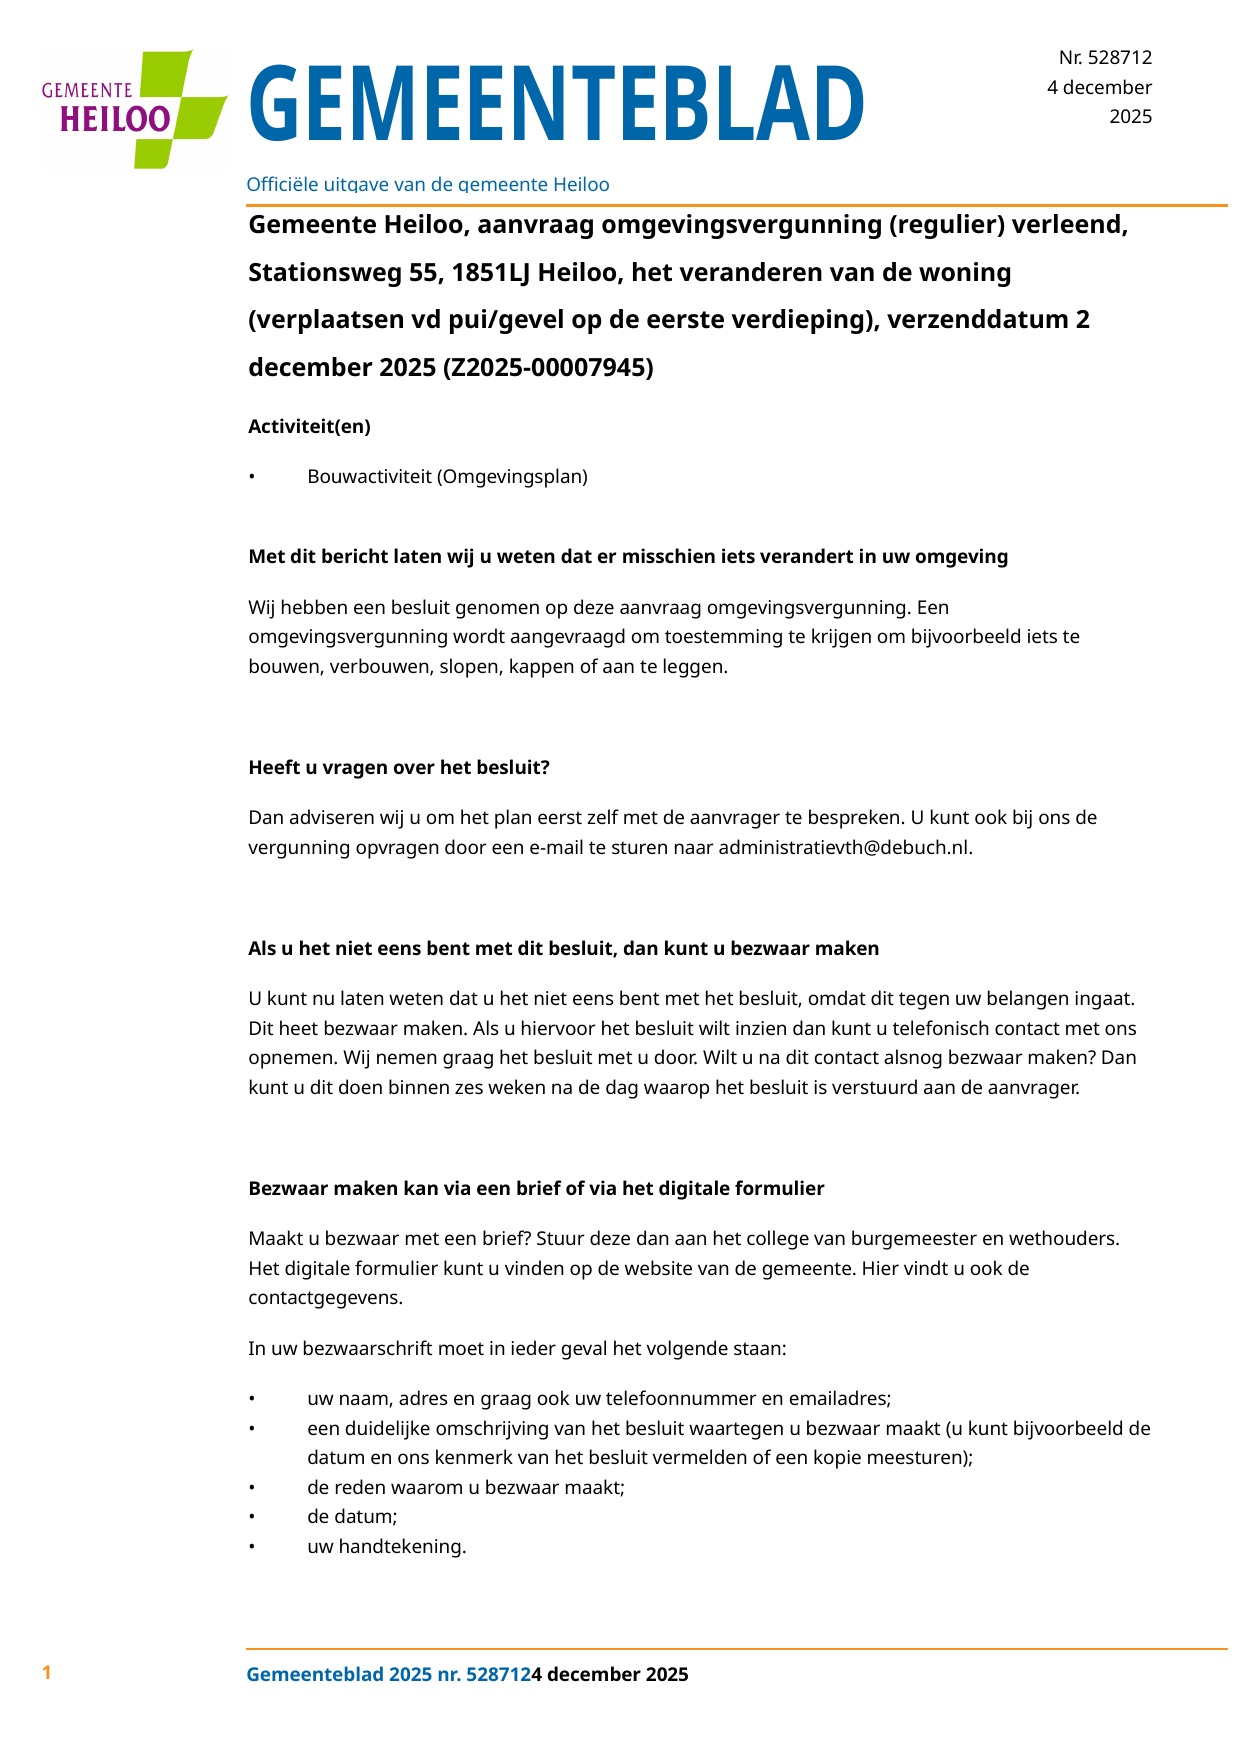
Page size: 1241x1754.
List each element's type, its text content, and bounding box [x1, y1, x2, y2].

list de reden waarom u bezwaar maakt; [248, 1474, 1152, 1500]
text Bezwaar maken kan via een brief of via het digitale formulier [248, 1175, 1152, 1201]
list een duidelijke omschrijving van het besluit waartegen u bezwaar maakt (u kunt bijvoorbeeld de datum en ons kenmerk van het besluit vermelden of een kopie meesturen); [248, 1415, 1152, 1470]
list uw naam, adres en graag ook uw telefoonnummer en emailadres; [248, 1385, 1152, 1411]
text Met dit bericht laten wij u weten dat er misschien iets verandert in uw omgeving [248, 543, 1152, 569]
text Maakt u bezwaar met een brief? Stuur deze dan aan het college van burgemeester en wethouders. Het digitale formulier kunt u vinden op de website van de gemeente. Hier vindt u ook de contactgegevens. [248, 1225, 1152, 1310]
text Heeft u vragen over het besluit? [248, 754, 1152, 780]
text Dan adviseren wij u om het plan eerst zelf met de aanvrager te bespreken. U kunt ook bij ons de vergunning opvragen door een e-mail te sturen naar administratievth@debuch.nl. [248, 804, 1152, 860]
picture [41, 47, 231, 172]
list de datum; [248, 1503, 1152, 1529]
text Als u het niet eens bent met dit besluit, dan kunt u bezwaar maken [248, 935, 1152, 961]
text Activiteit(en) [248, 413, 1152, 439]
list uw handtekening. [248, 1533, 1152, 1559]
text U kunt nu laten weten dat u het niet eens bent met het besluit, omdat dit tegen uw belangen ingaat. Dit heet bezwaar maken. Als u hiervoor het besluit wilt inzien dan kunt u telefonisch contact met ons opnemen. Wij nemen graag het besluit met u door. Wilt u na dit contact alsnog bezwaar maken? Dan kunt u dit doen binnen zes weken na de dag waarop het besluit is verstuurd aan de aanvrager. [248, 985, 1152, 1100]
text Wij hebben een besluit genomen op deze aanvraag omgevingsvergunning. Een omgevingsvergunning wordt aangevraagd om toestemming te krijgen om bijvoorbeeld iets te bouwen, verbouwen, slopen, kappen of aan te leggen. [248, 594, 1152, 679]
text Gemeente Heiloo, aanvraag omgevingsvergunning (regulier) verleend, Stationsweg 55, 1851LJ Heiloo, het veranderen van de woning (verplaatsen vd pui/gevel op de eerste verdieping), verzenddatum 2 december 2025 (Z2025-00007945) [248, 207, 1152, 384]
list Bouwactiviteit (Omgevingsplan) [248, 463, 1152, 489]
text In uw bezwaarschrift moet in ieder geval het volgende staan: [248, 1335, 1152, 1361]
